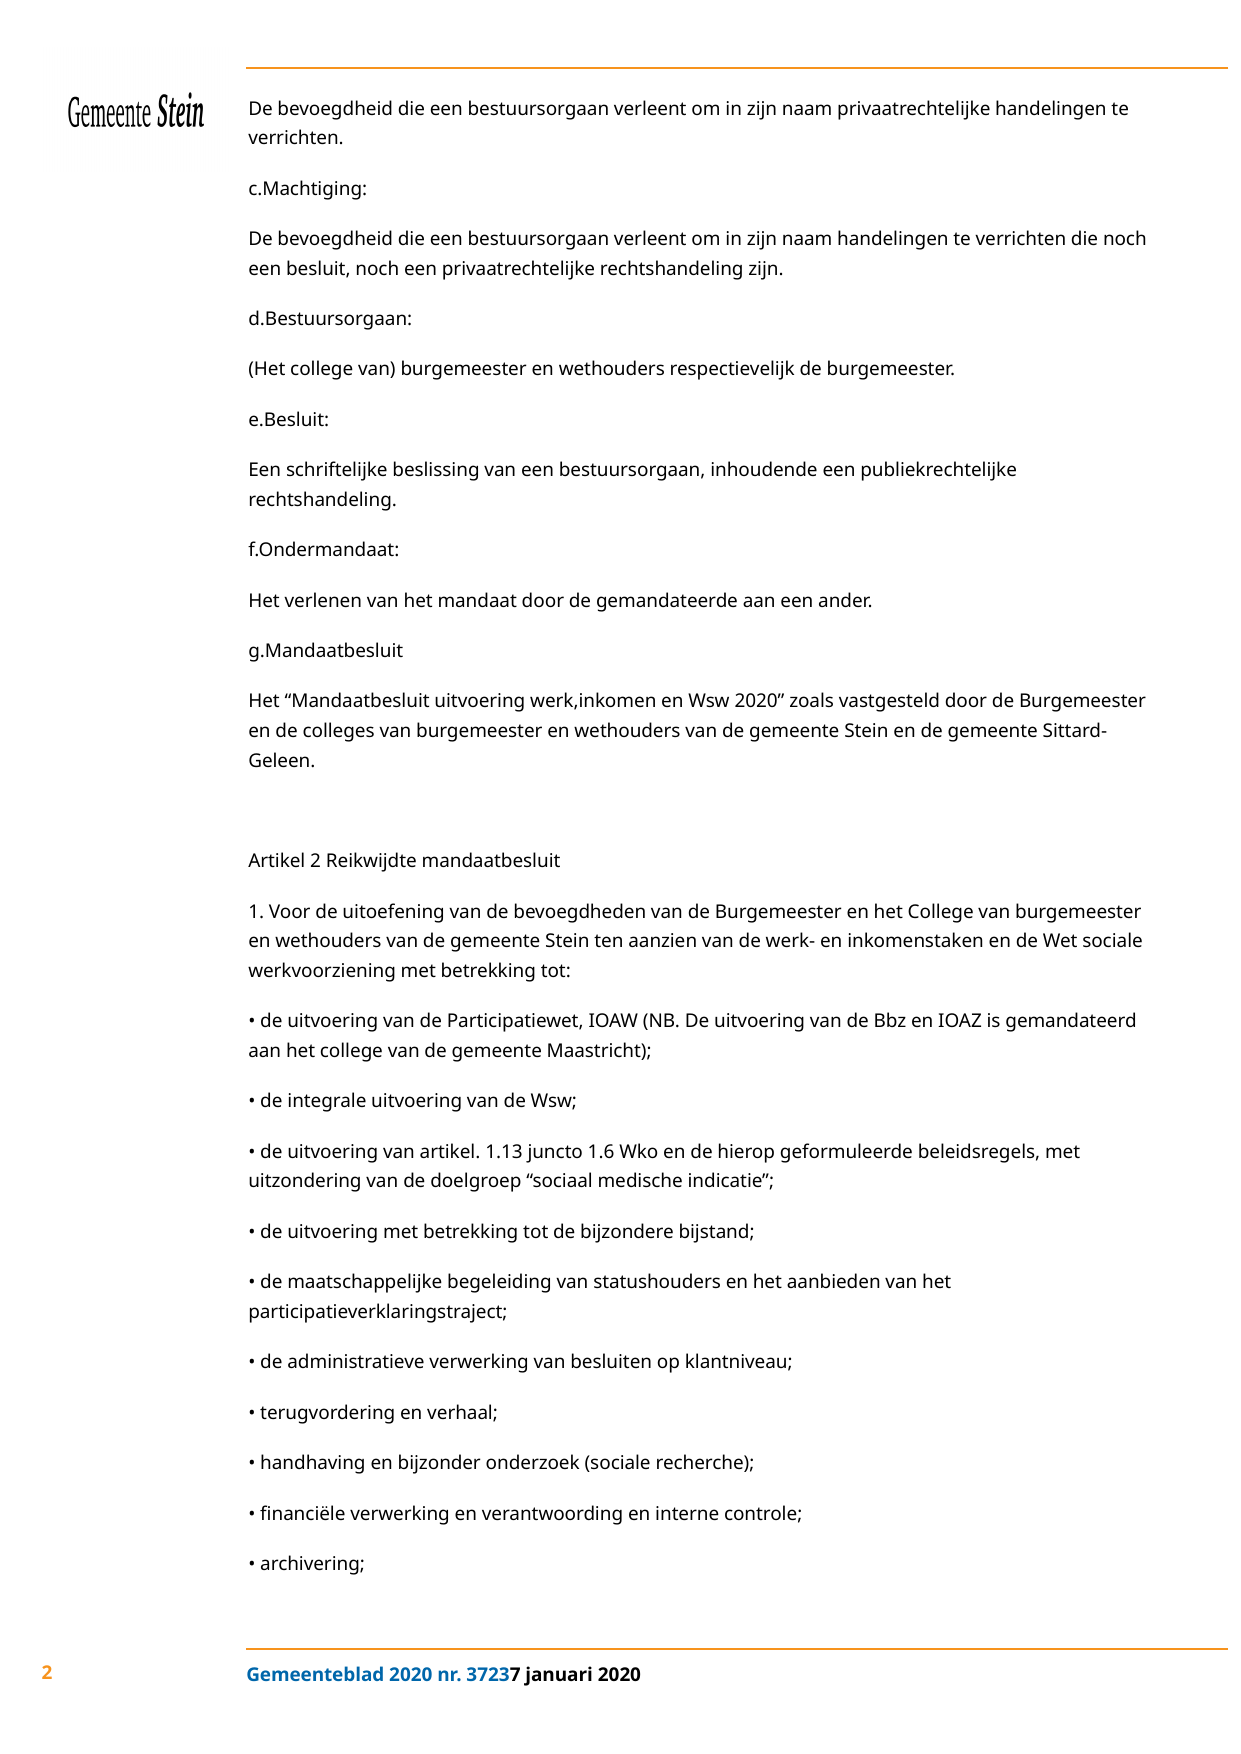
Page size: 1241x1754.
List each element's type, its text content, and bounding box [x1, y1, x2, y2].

text Het “Mandaatbesluit uitvoering werk,inkomen en Wsw 2020” zoals vastgesteld door de Burgemeester en de colleges van burgemeester en wethouders van de gemeente Stein en de gemeente Sittard-Geleen. [248, 688, 1152, 773]
text f.Ondermandaat: [248, 536, 1152, 562]
text (Het college van) burgemeester en wethouders respectievelijk de burgemeester. [248, 356, 1152, 381]
text d.Bestuursorgaan: [248, 305, 1152, 331]
text e.Besluit: [248, 406, 1152, 432]
text • archivering; [248, 1550, 1152, 1576]
text De bevoegdheid die een bestuursorgaan verleent om in zijn naam privaatrechtelijke handelingen te verrichten. [248, 95, 1152, 150]
text • handhaving en bijzonder onderzoek (sociale recherche); [248, 1449, 1152, 1475]
text Het verlenen van het mandaat door de gemandateerde aan een ander. [248, 587, 1152, 613]
text Een schriftelijke beslissing van een bestuursorgaan, inhoudende een publiekrechtelijke rechtshandeling. [248, 456, 1152, 512]
text • de uitvoering van de Participatiewet, IOAW (NB. De uitvoering van de Bbz en IOAZ is gemandateerd aan het college van de gemeente Maastricht); [248, 1008, 1152, 1063]
text • terugvordering en verhaal; [248, 1399, 1152, 1425]
text 1. Voor de uitoefening van de bevoegdheden van de Burgemeester en het College van burgemeester en wethouders van de gemeente Stein ten aanzien van de werk- en inkomenstaken en de Wet sociale werkvoorziening met betrekking tot: [248, 898, 1152, 983]
text g.Mandaatbesluit [248, 637, 1152, 663]
text De bevoegdheid die een bestuursorgaan verleent om in zijn naam handelingen te verrichten die noch een besluit, noch een privaatrechtelijke rechtshandeling zijn. [248, 225, 1152, 281]
text • de uitvoering met betrekking tot de bijzondere bijstand; [248, 1218, 1152, 1244]
text Artikel 2 Reikwijdte mandaatbesluit [248, 848, 1152, 873]
text • de uitvoering van artikel. 1.13 juncto 1.6 Wko en de hierop geformuleerde beleidsregels, met uitzondering van de doelgroep “sociaal medische indicatie”; [248, 1138, 1152, 1193]
picture [41, 47, 231, 172]
text c.Machtiging: [248, 175, 1152, 201]
text • de administratieve verwerking van besluiten op klantniveau; [248, 1348, 1152, 1374]
text • financiële verwerking en verantwoording en interne controle; [248, 1500, 1152, 1526]
text • de maatschappelijke begeleiding van statushouders en het aanbieden van het participatieverklaringstraject; [248, 1268, 1152, 1324]
text • de integrale uitvoering van de Wsw; [248, 1088, 1152, 1113]
